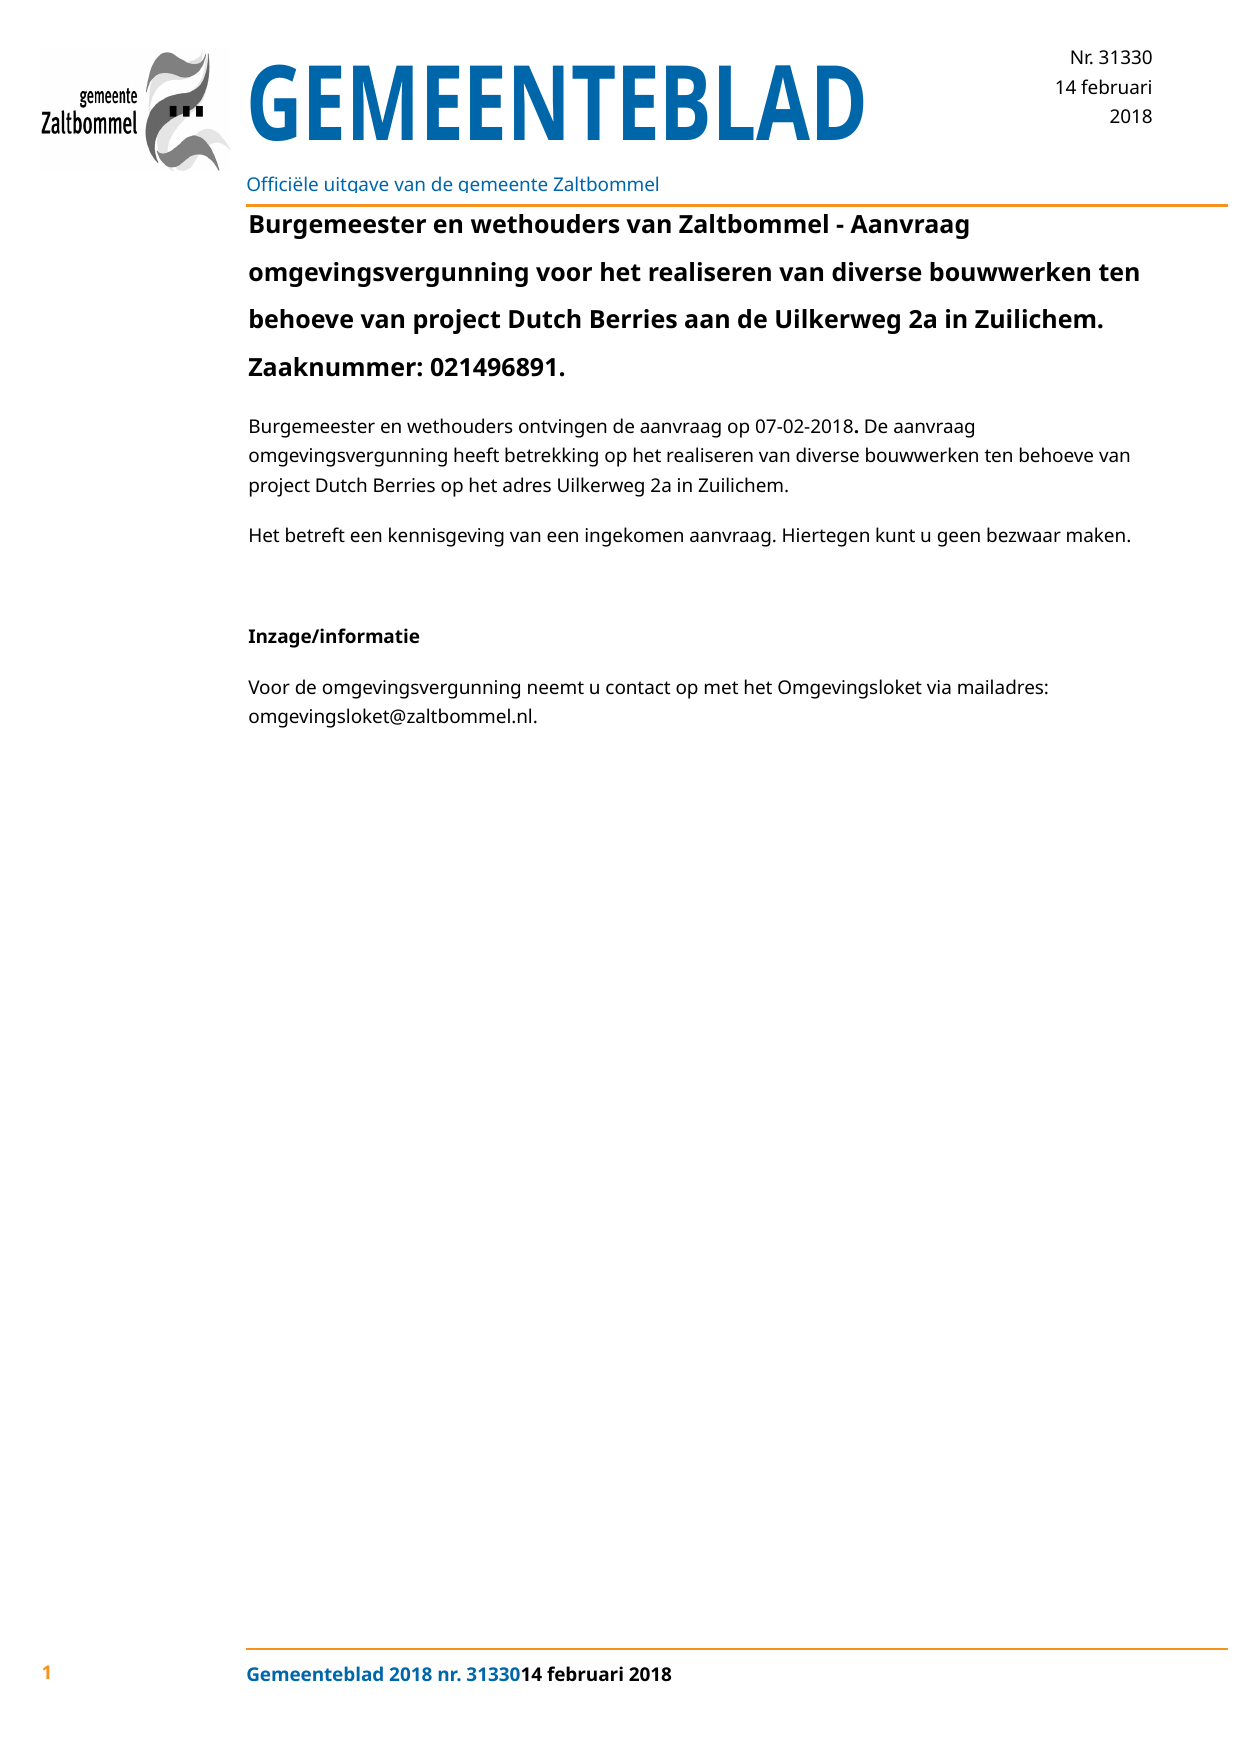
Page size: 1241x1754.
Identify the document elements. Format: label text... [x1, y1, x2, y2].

text Voor de omgevingsvergunning neemt u contact op met het Omgevingsloket via mailadres: omgevingsloket@zaltbommel.nl. [248, 674, 1152, 729]
text Burgemeester en wethouders van Zaltbommel - Aanvraag omgevingsvergunning voor het realiseren van diverse bouwwerken ten behoeve van project Dutch Berries aan de Uilkerweg 2a in Zuilichem. Zaaknummer: 021496891. [248, 207, 1152, 384]
text Inzage/informatie [248, 623, 1152, 649]
text Burgemeester en wethouders ontvingen de aanvraag op 07-02-2018. De aanvraag omgevingsvergunning heeft betrekking op het realiseren van diverse bouwwerken ten behoeve van project Dutch Berries op het adres Uilkerweg 2a in Zuilichem. [248, 413, 1152, 498]
text Het betreft een kennisgeving van een ingekomen aanvraag. Hiertegen kunt u geen bezwaar maken. [248, 523, 1152, 548]
picture [41, 47, 231, 172]
